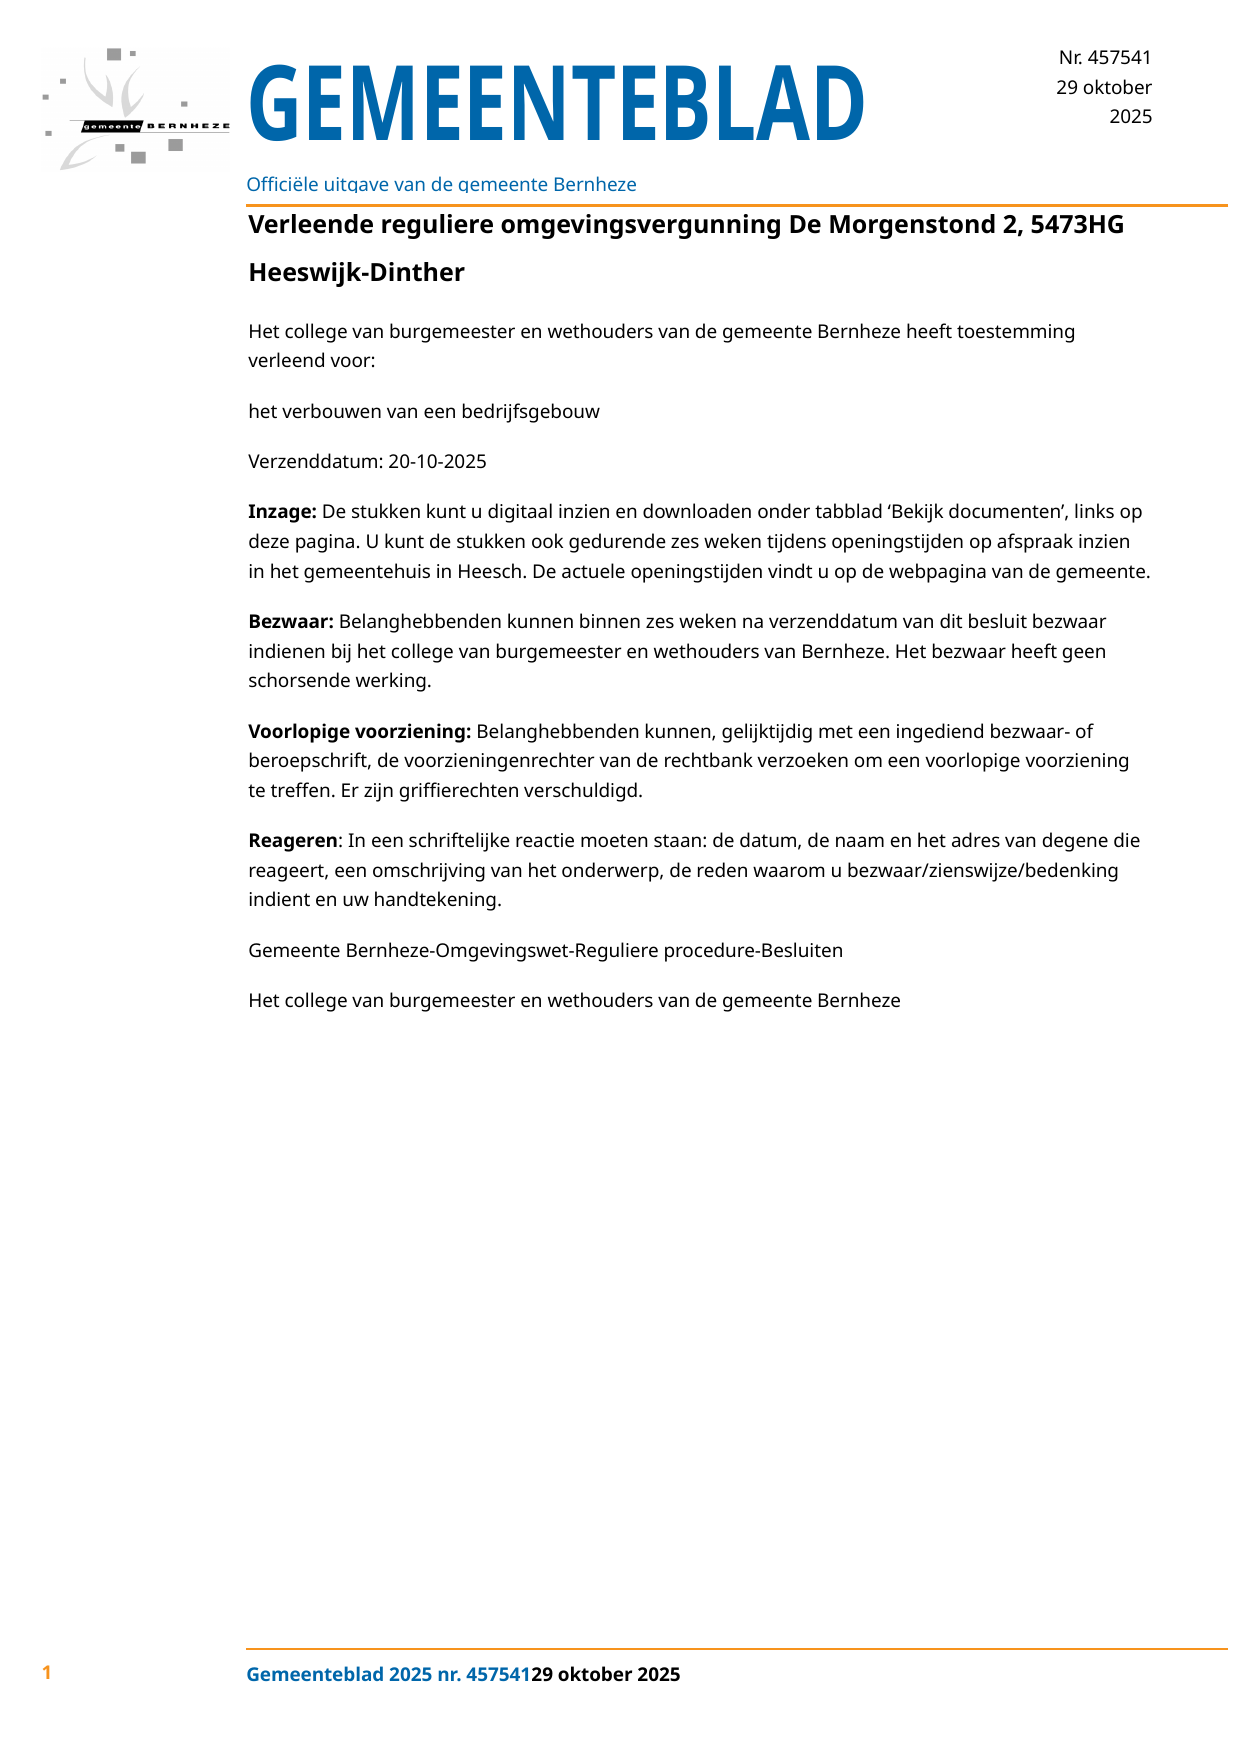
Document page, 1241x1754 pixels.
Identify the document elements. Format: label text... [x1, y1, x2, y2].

text Inzage: De stukken kunt u digitaal inzien en downloaden onder tabblad ‘Bekijk documenten’, links op deze pagina. U kunt de stukken ook gedurende zes weken tijdens openingstijden op afspraak inzien in het gemeentehuis in Heesch. De actuele openingstijden vindt u op de webpagina van de gemeente. [248, 499, 1152, 584]
text Gemeente Bernheze-Omgevingswet-Reguliere procedure-Besluiten [248, 937, 1152, 963]
text Verleende reguliere omgevingsvergunning De Morgenstond 2, 5473HG Heeswijk-Dinther [248, 207, 1152, 288]
text Reageren: In een schriftelijke reactie moeten staan: de datum, de naam en het adres van degene die reageert, een omschrijving van het onderwerp, de reden waarom u bezwaar/zienswijze/bedenking indient en uw handtekening. [248, 827, 1152, 912]
text het verbouwen van een bedrijfsgebouw [248, 398, 1152, 424]
text Verzenddatum: 20-10-2025 [248, 448, 1152, 474]
text Het college van burgemeester en wethouders van de gemeente Bernheze heeft toestemming verleend voor: [248, 318, 1152, 373]
text Het college van burgemeester en wethouders van de gemeente Bernheze [248, 987, 1152, 1013]
text Voorlopige voorziening: Belanghebbenden kunnen, gelijktijdig met een ingediend bezwaar- of beroepschrift, de voorzieningenrechter van de rechtbank verzoeken om een voorlopige voorziening te treffen. Er zijn griffierechten verschuldigd. [248, 718, 1152, 803]
text Bezwaar: Belanghebbenden kunnen binnen zes weken na verzenddatum van dit besluit bezwaar indienen bij het college van burgemeester en wethouders van Bernheze. Het bezwaar heeft geen schorsende werking. [248, 608, 1152, 693]
picture [41, 47, 231, 172]
